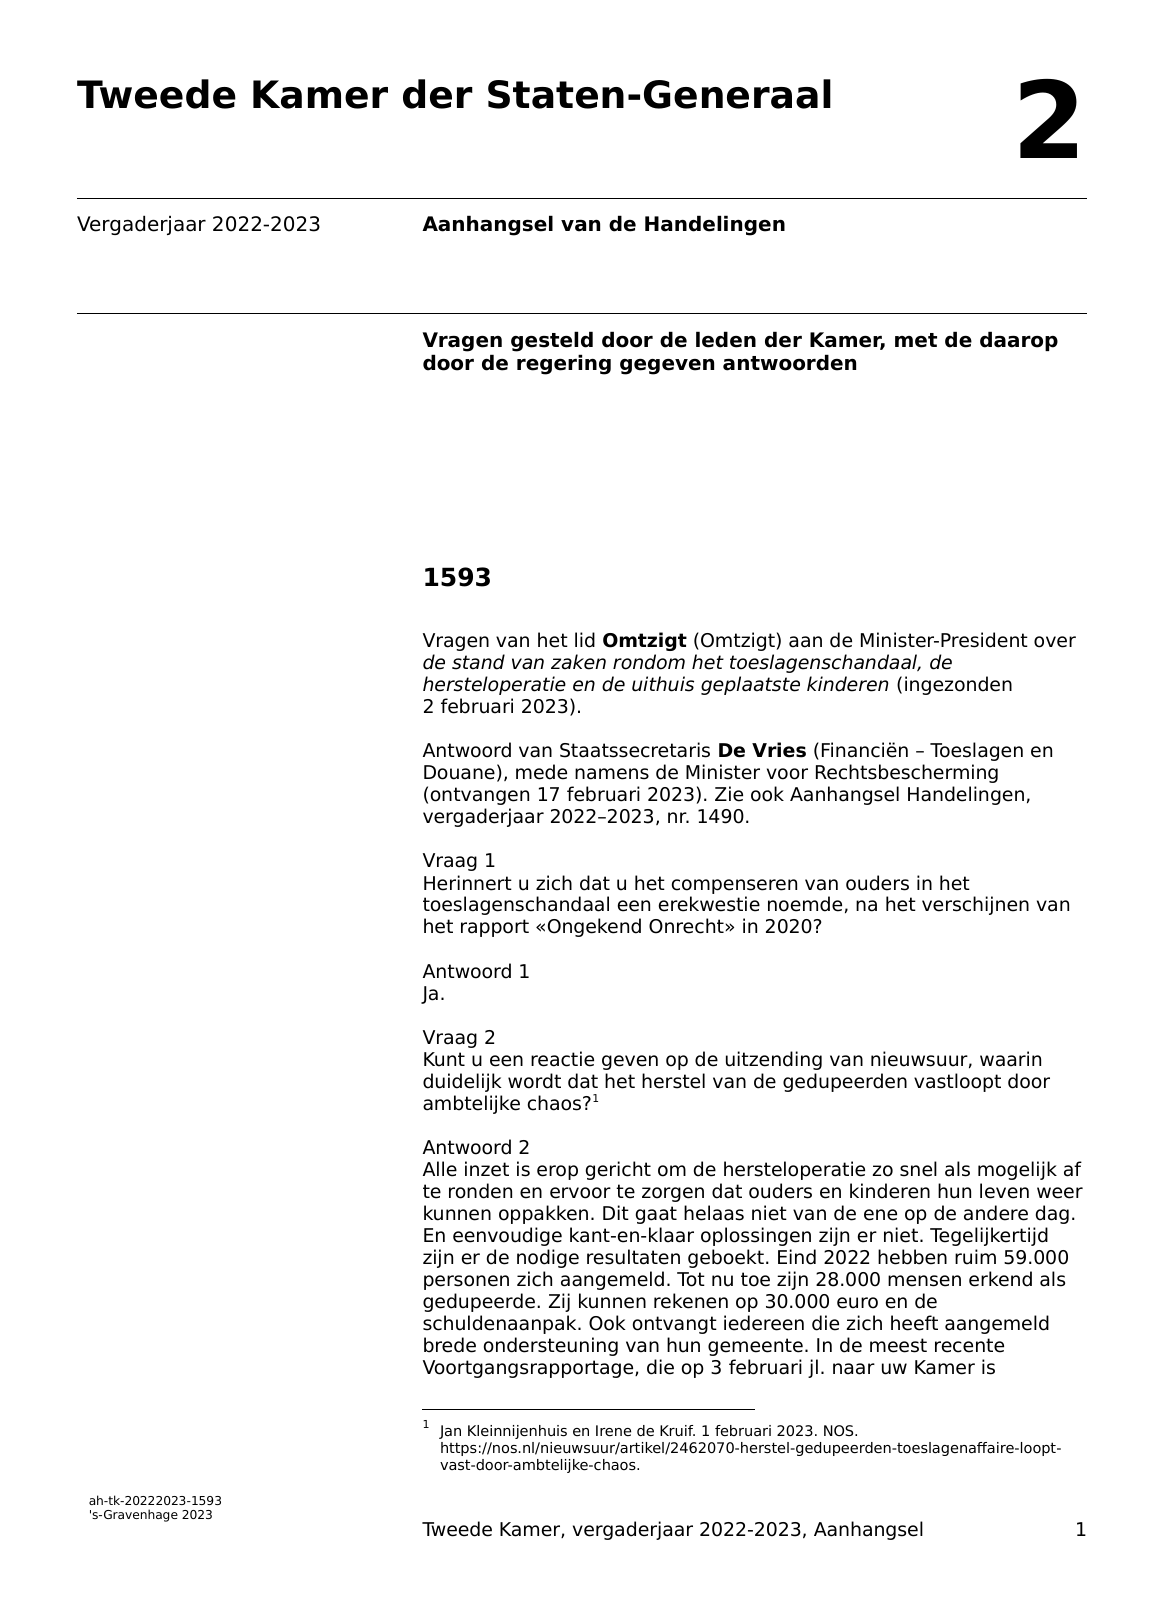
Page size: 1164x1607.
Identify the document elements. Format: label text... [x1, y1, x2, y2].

text Vraag 2 [422, 1027, 1087, 1049]
table_cell Vragen gesteld door de leden der Kamer, met de daarop door de regering gegeven antwoorden [422, 314, 1087, 375]
text Antwoord van Staatssecretaris De Vries (Financiën – Toeslagen en Douane), mede namens de Minister voor Rechtsbescherming (ontvangen 17 februari 2023). Zie ook Aanhangsel Handelingen, vergaderjaar 2022–2023, nr. 1490. [422, 740, 1087, 828]
table_cell Aanhangsel van de Handelingen [422, 199, 1087, 313]
text Vraag 1 [422, 850, 1087, 872]
text Herinnert u zich dat u het compenseren van ouders in het toeslagenschandaal een erekwestie noemde, na het verschijnen van het rapport «Ongekend Onrecht» in 2020? [422, 872, 1087, 938]
text ah-tk-20222023-1593 [88, 1494, 323, 1508]
text Ja. [422, 982, 1087, 1004]
text Jan Kleinnijenhuis en Irene de Kruif. 1 februari 2023. NOS. https://nos.nl/nieuwsuur/artikel/2462070-herstel-gedupeerden-toeslagenaffaire-loopt-vast-door-ambtelijke-chaos. [422, 1418, 1087, 1474]
text Antwoord 1 [422, 961, 1087, 982]
text Alle inzet is erop gericht om de hersteloperatie zo snel als mogelijk af te ronden en ervoor te zorgen dat ouders en kinderen hun leven weer kunnen oppakken. Dit gaat helaas niet van de ene op de andere dag. En eenvoudige kant-en-klaar oplossingen zijn er niet. Tegelijkertijd zijn er de nodige resultaten geboekt. Eind 2022 hebben ruim 59.000 personen zich aangemeld. Tot nu toe zijn 28.000 mensen erkend als gedupeerde. Zij kunnen rekenen op 30.000 euro en de schuldenaanpak. Ook ontvangt iedereen die zich heeft aangemeld brede ondersteuning van hun gemeente. In de meest recente Voortgangsrapportage, die op 3 februari jl. naar uw Kamer is [422, 1159, 1087, 1378]
table_cell [77, 314, 422, 375]
table_cell Vergaderjaar 2022-2023 [77, 199, 422, 313]
text Kunt u een reactie geven op de uitzending van nieuwsuur, waarin duidelijk wordt dat het herstel van de gedupeerden vastloopt door ambtelijke chaos? [422, 1049, 1087, 1114]
table_header Tweede Kamer der Staten-Generaal [77, 59, 886, 198]
text Antwoord 2 [422, 1137, 1087, 1159]
table_header 2 [886, 59, 1087, 198]
text 's-Gravenhage 2023 [88, 1508, 323, 1522]
text Vragen van het lid Omtzigt (Omtzigt) aan de Minister-President over de stand van zaken rondom het toeslagenschandaal, de hersteloperatie en de uithuis geplaatste kinderen (ingezonden 2 februari 2023). [422, 630, 1087, 718]
text 1593 [422, 563, 1087, 592]
